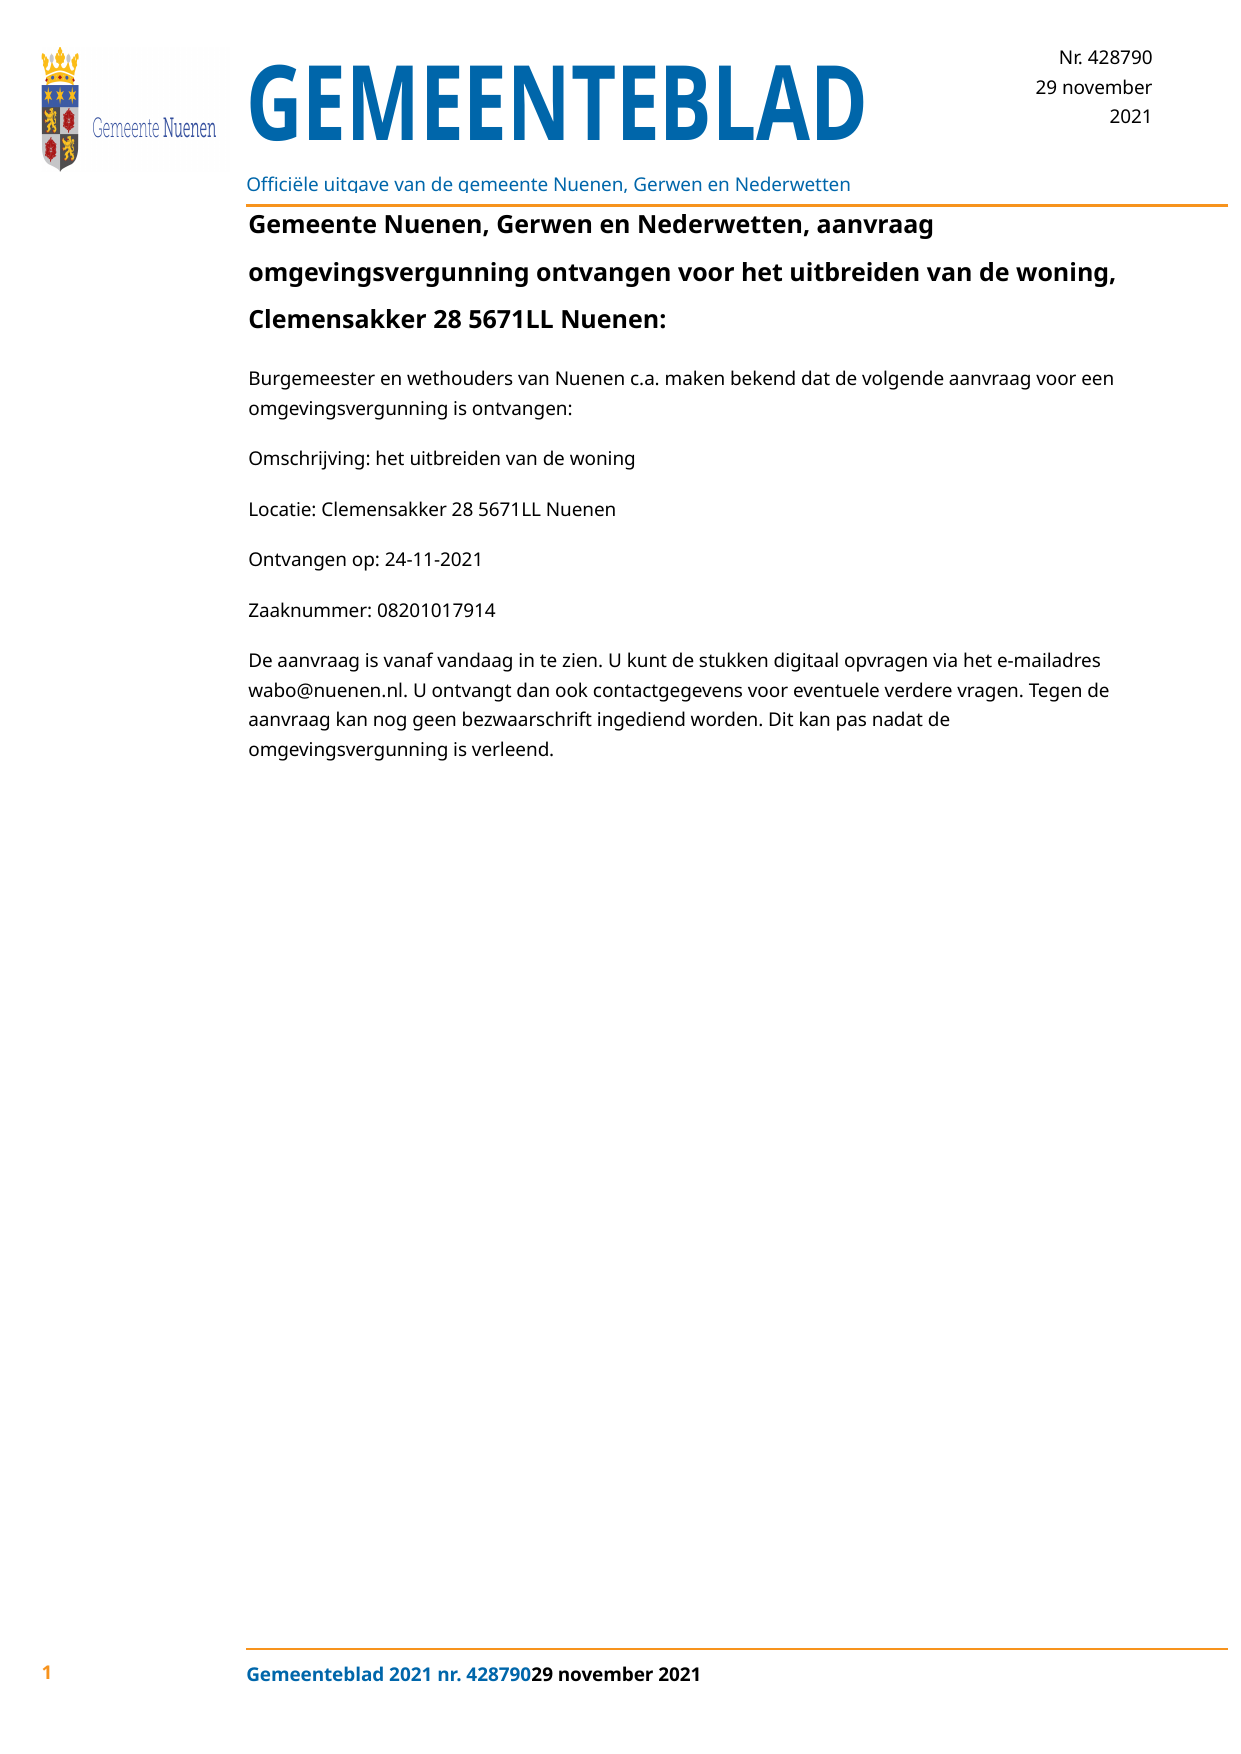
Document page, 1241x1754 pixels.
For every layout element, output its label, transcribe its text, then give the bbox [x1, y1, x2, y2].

text Locatie: Clemensakker 28 5671LL Nuenen [248, 496, 1152, 522]
text Gemeente Nuenen, Gerwen en Nederwetten, aanvraag omgevingsvergunning ontvangen voor het uitbreiden van de woning, Clemensakker 28 5671LL Nuenen: [248, 207, 1152, 336]
text Zaaknummer: 08201017914 [248, 597, 1152, 622]
text Omschrijving: het uitbreiden van de woning [248, 446, 1152, 471]
picture [41, 47, 231, 172]
text Ontvangen op: 24-11-2021 [248, 546, 1152, 572]
text De aanvraag is vanaf vandaag in te zien. U kunt de stukken digitaal opvragen via het e-mailadres wabo@nuenen.nl. U ontvangt dan ook contactgegevens voor eventuele verdere vragen. Tegen de aanvraag kan nog geen bezwaarschrift ingediend worden. Dit kan pas nadat de omgevingsvergunning is verleend. [248, 647, 1152, 762]
text Burgemeester en wethouders van Nuenen c.a. maken bekend dat de volgende aanvraag voor een omgevingsvergunning is ontvangen: [248, 366, 1152, 421]
